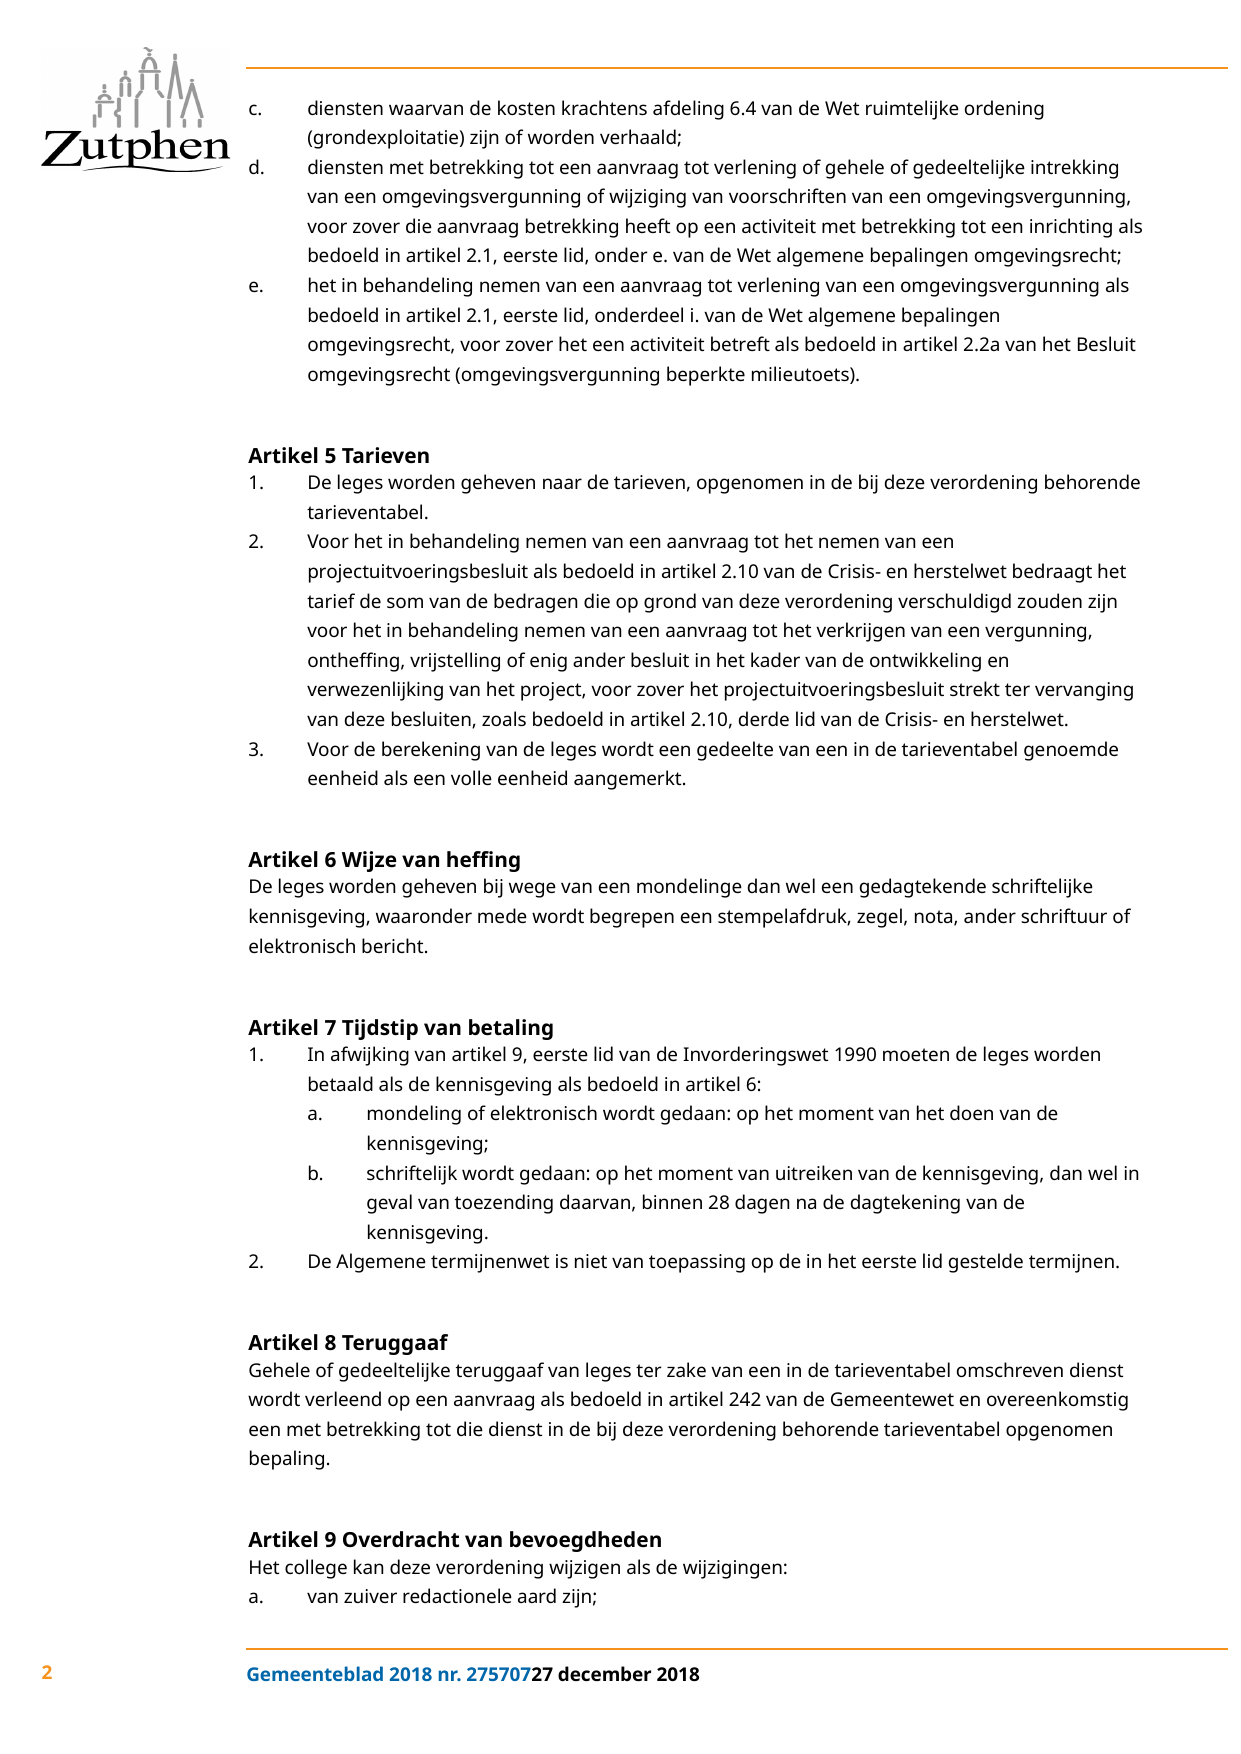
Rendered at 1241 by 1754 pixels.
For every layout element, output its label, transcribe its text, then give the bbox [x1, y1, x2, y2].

text Het college kan deze verordening wijzigen als de wijzigingen: [248, 1554, 1152, 1580]
text Artikel 8 Teruggaaf [248, 1328, 1152, 1357]
list van zuiver redactionele aard zijn; [248, 1584, 1152, 1609]
list Voor het in behandeling nemen van een aanvraag tot het nemen van een projectuitvoeringsbesluit als bedoeld in artikel 2.10 van de Crisis- en herstelwet bedraagt het tarief de som van de bedragen die op grond van deze verordening verschuldigd zouden zijn voor het in behandeling nemen van een aanvraag tot het verkrijgen van een vergunning, ontheffing, vrijstelling of enig ander besluit in het kader van de ontwikkeling en verwezenlijking van het project, voor zover het projectuitvoeringsbesluit strekt ter vervanging van deze besluiten, zoals bedoeld in artikel 2.10, derde lid van de Crisis- en herstelwet. [248, 529, 1152, 732]
text Artikel 6 Wijze van heffing [248, 845, 1152, 874]
text Gehele of gedeeltelijke teruggaaf van leges ter zake van een in de tarieventabel omschreven dienst wordt verleend op een aanvraag als bedoeld in artikel 242 van de Gemeentewet en overeenkomstig een met betrekking tot die dienst in de bij deze verordening behorende tarieventabel opgenomen bepaling. [248, 1357, 1152, 1471]
list De Algemene termijnenwet is niet van toepassing op de in het eerste lid gestelde termijnen. [248, 1248, 1152, 1274]
list In afwijking van artikel 9, eerste lid van de Invorderingswet 1990 moeten de leges worden betaald als de kennisgeving als bedoeld in artikel 6: [248, 1041, 1152, 1097]
list schriftelijk wordt gedaan: op het moment van uitreiken van de kennisgeving, dan wel in geval van toezending daarvan, binnen 28 dagen na de dagtekening van de kennisgeving. [307, 1160, 1152, 1244]
picture [41, 47, 231, 172]
list De leges worden geheven naar de tarieven, opgenomen in de bij deze verordening behorende tarieventabel. [248, 469, 1152, 525]
list diensten met betrekking tot een aanvraag tot verlening of gehele of gedeeltelijke intrekking van een omgevingsvergunning of wijziging van voorschriften van een omgevingsvergunning, voor zover die aanvraag betrekking heeft op een activiteit met betrekking tot een inrichting als bedoeld in artikel 2.1, eerste lid, onder e. van de Wet algemene bepalingen omgevingsrecht; [248, 154, 1152, 268]
list het in behandeling nemen van een aanvraag tot verlening van een omgevingsvergunning als bedoeld in artikel 2.1, eerste lid, onderdeel i. van de Wet algemene bepalingen omgevingsrecht, voor zover het een activiteit betreft als bedoeld in artikel 2.2a van het Besluit omgevingsrecht (omgevingsvergunning beperkte milieutoets). [248, 272, 1152, 387]
text Artikel 5 Tarieven [248, 441, 1152, 469]
text Artikel 7 Tijdstip van betaling [248, 1013, 1152, 1041]
text Artikel 9 Overdracht van bevoegdheden [248, 1526, 1152, 1554]
list mondeling of elektronisch wordt gedaan: op het moment van het doen van de kennisgeving; [307, 1101, 1152, 1156]
text De leges worden geheven bij wege van een mondelinge dan wel een gedagtekende schriftelijke kennisgeving, waaronder mede wordt begrepen een stempelafdruk, zegel, nota, ander schriftuur of elektronisch bericht. [248, 874, 1152, 959]
list Voor de berekening van de leges wordt een gedeelte van een in de tarieventabel genoemde eenheid als een volle eenheid aangemerkt. [248, 736, 1152, 791]
list diensten waarvan de kosten krachtens afdeling 6.4 van de Wet ruimtelijke ordening (grondexploitatie) zijn of worden verhaald; [248, 95, 1152, 150]
